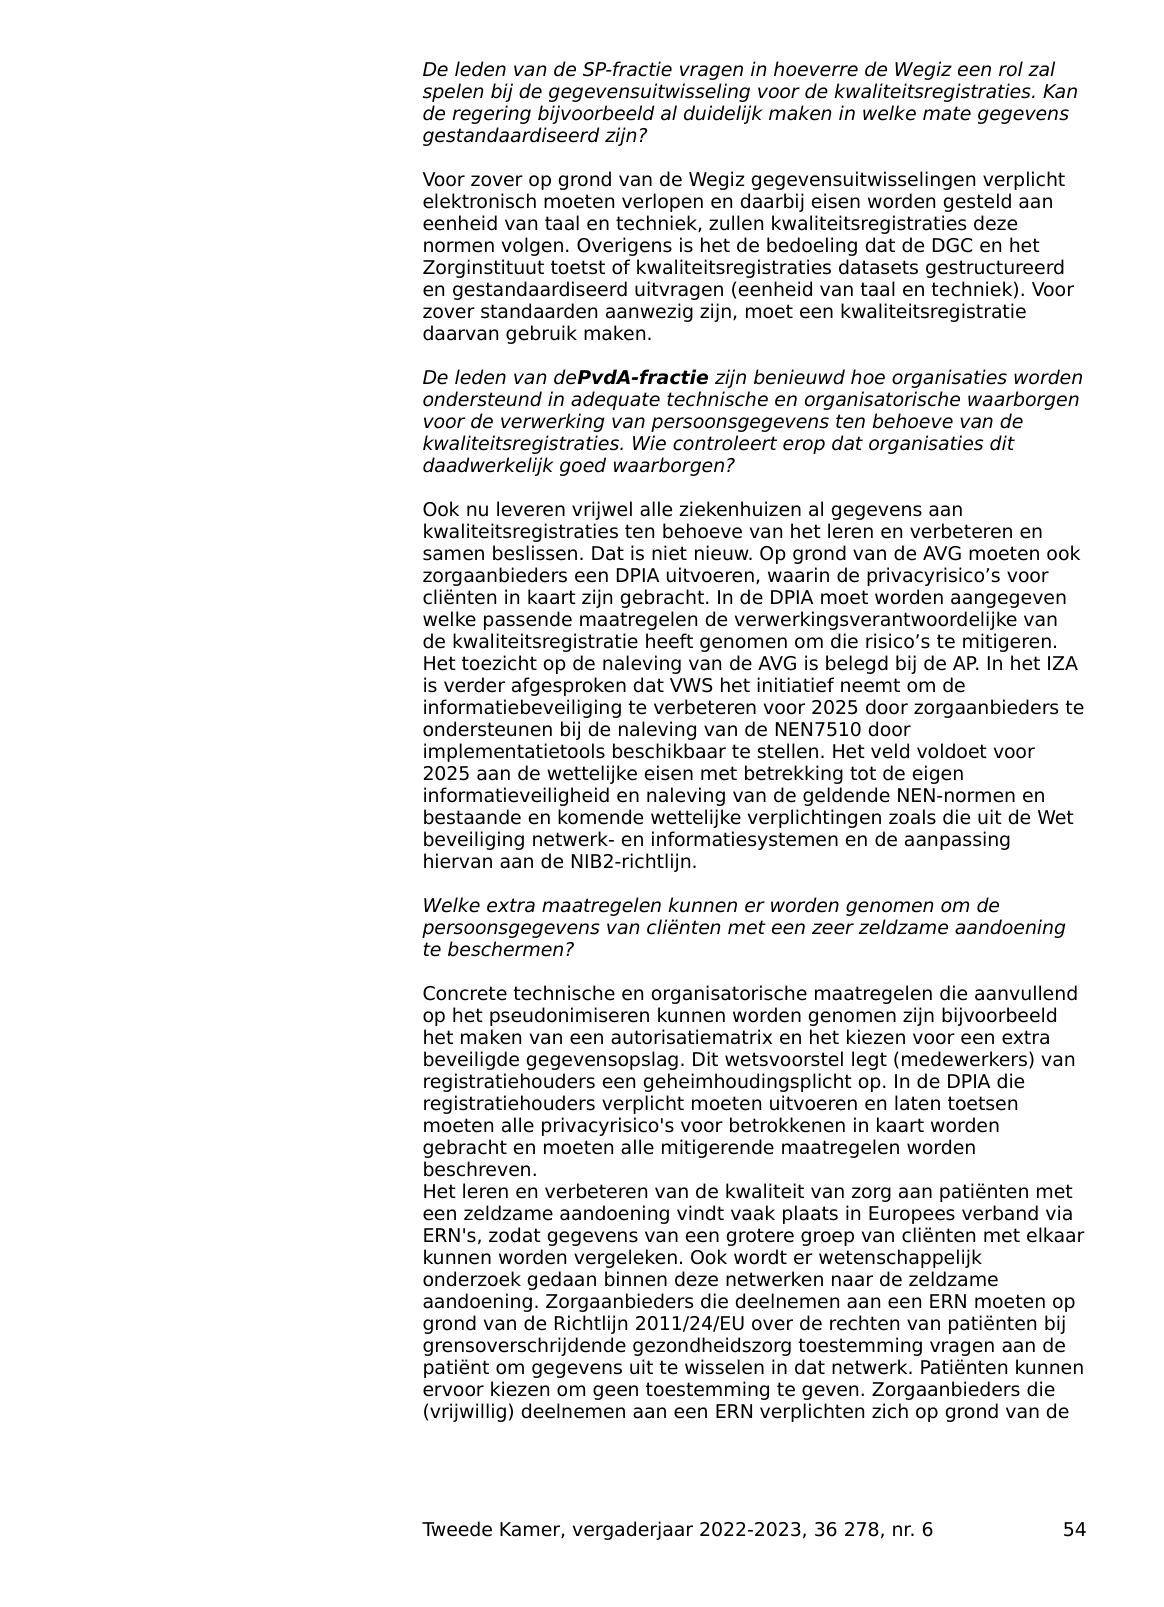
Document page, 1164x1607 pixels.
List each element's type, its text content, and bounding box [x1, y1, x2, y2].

text Welke extra maatregelen kunnen er worden genomen om de persoonsgegevens van cliënten met een zeer zeldzame aandoening te beschermen? [422, 895, 1087, 961]
text De leden van dePvdA-fractie zijn benieuwd hoe organisaties worden ondersteund in adequate technische en organisatorische waarborgen voor de verwerking van persoonsgegevens ten behoeve van de kwaliteitsregistraties. Wie controleert erop dat organisaties dit daadwerkelijk goed waarborgen? [422, 367, 1087, 477]
text Concrete technische en organisatorische maatregelen die aanvullend op het pseudonimiseren kunnen worden genomen zijn bijvoorbeeld het maken van een autorisatiematrix en het kiezen voor een extra beveiligde gegevensopslag. Dit wetsvoorstel legt (medewerkers) van registratiehouders een geheimhoudingsplicht op. In de DPIA die registratiehouders verplicht moeten uitvoeren en laten toetsen moeten alle privacyrisico's voor betrokkenen in kaart worden gebracht en moeten alle mitigerende maatregelen worden beschreven. [422, 983, 1087, 1181]
text Voor zover op grond van de Wegiz gegevensuitwisselingen verplicht elektronisch moeten verlopen en daarbij eisen worden gesteld aan eenheid van taal en techniek, zullen kwaliteitsregistraties deze normen volgen. Overigens is het de bedoeling dat de DGC en het Zorginstituut toetst of kwaliteitsregistraties datasets gestructureerd en gestandaardiseerd uitvragen (eenheid van taal en techniek). Voor zover standaarden aanwezig zijn, moet een kwaliteitsregistratie daarvan gebruik maken. [422, 169, 1087, 345]
text Het leren en verbeteren van de kwaliteit van zorg aan patiënten met een zeldzame aandoening vindt vaak plaats in Europees verband via ERN's, zodat gegevens van een grotere groep van cliënten met elkaar kunnen worden vergeleken. Ook wordt er wetenschappelijk onderzoek gedaan binnen deze netwerken naar de zeldzame aandoening. Zorgaanbieders die deelnemen aan een ERN moeten op grond van de Richtlijn 2011/24/EU over de rechten van patiënten bij grensoverschrijdende gezondheidszorg toestemming vragen aan de patiënt om gegevens uit te wisselen in dat netwerk. Patiënten kunnen ervoor kiezen om geen toestemming te geven. Zorgaanbieders die (vrijwillig) deelnemen aan een ERN verplichten zich op grond van de [422, 1181, 1087, 1423]
text De leden van de SP-fractie vragen in hoeverre de Wegiz een rol zal spelen bij de gegevensuitwisseling voor de kwaliteitsregistraties. Kan de regering bijvoorbeeld al duidelijk maken in welke mate gegevens gestandaardiseerd zijn? [422, 59, 1087, 147]
text Ook nu leveren vrijwel alle ziekenhuizen al gegevens aan kwaliteitsregistraties ten behoeve van het leren en verbeteren en samen beslissen. Dat is niet nieuw. Op grond van de AVG moeten ook zorgaanbieders een DPIA uitvoeren, waarin de privacyrisico’s voor cliënten in kaart zijn gebracht. In de DPIA moet worden aangegeven welke passende maatregelen de verwerkingsverantwoordelijke van de kwaliteitsregistratie heeft genomen om die risico’s te mitigeren. Het toezicht op de naleving van de AVG is belegd bij de AP. In het IZA is verder afgesproken dat VWS het initiatief neemt om de informatiebeveiliging te verbeteren voor 2025 door zorgaanbieders te ondersteunen bij de naleving van de NEN7510 door implementatietools beschikbaar te stellen. Het veld voldoet voor 2025 aan de wettelijke eisen met betrekking tot de eigen informatieveiligheid en naleving van de geldende NEN-normen en bestaande en komende wettelijke verplichtingen zoals die uit de Wet beveiliging netwerk- en informatiesystemen en de aanpassing hiervan aan de NIB2-richtlijn. [422, 499, 1087, 873]
